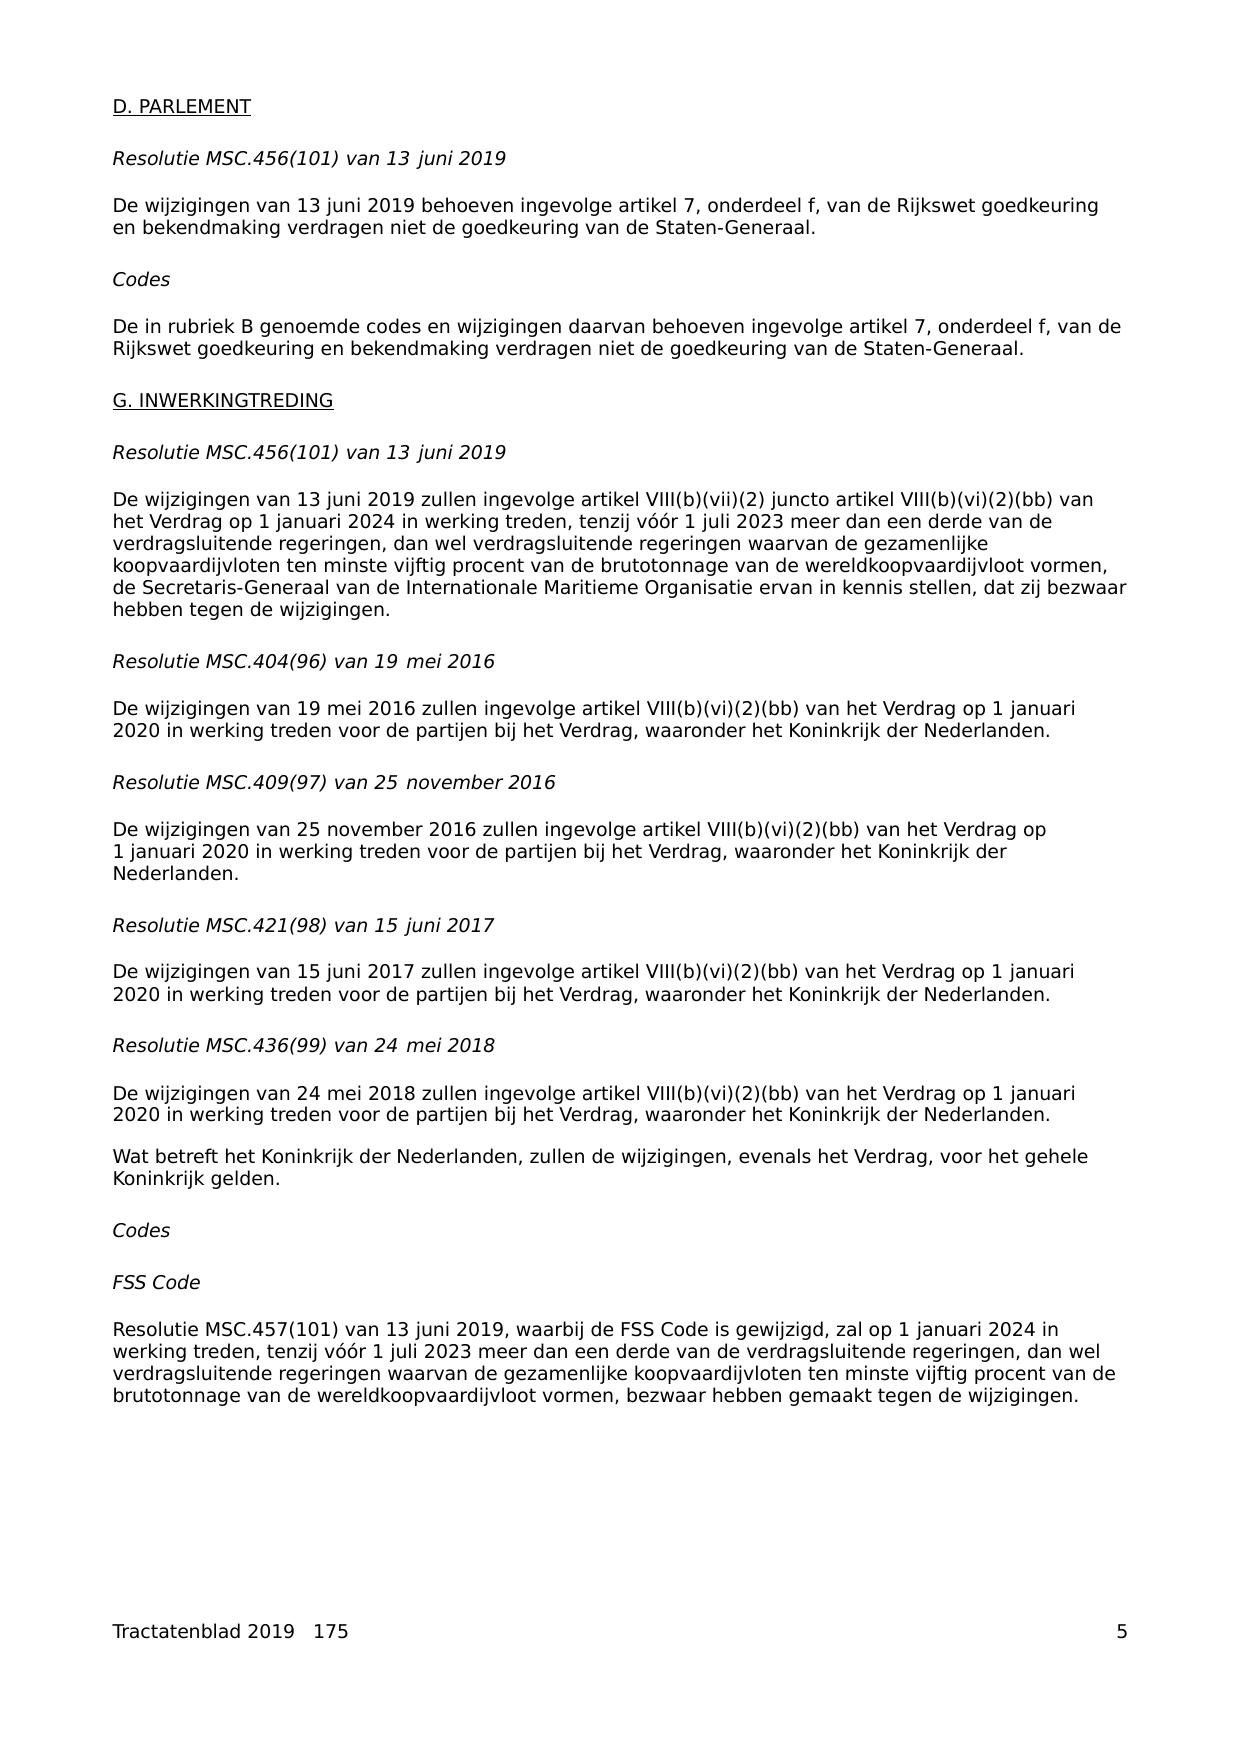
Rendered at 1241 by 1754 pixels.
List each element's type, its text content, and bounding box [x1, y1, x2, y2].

text De wijzigingen van 25 november 2016 zullen ingevolge artikel VIII(b)(vi)(2)(bb) van het Verdrag op 1 januari 2020 in werking treden voor de partijen bij het Verdrag, waaronder het Koninkrijk der Nederlanden. [112, 818, 1128, 884]
subtitle Resolutie MSC.421(98) van 15 juni 2017 [112, 914, 1128, 936]
subtitle G. INWERKINGTREDING [112, 390, 1128, 412]
subtitle Resolutie MSC.436(99) van 24 mei 2018 [112, 1035, 1128, 1057]
subtitle Resolutie MSC.409(97) van 25 november 2016 [112, 772, 1128, 793]
text De wijzigingen van 15 juni 2017 zullen ingevolge artikel VIII(b)(vi)(2)(bb) van het Verdrag op 1 januari 2020 in werking treden voor de partijen bij het Verdrag, waaronder het Koninkrijk der Nederlanden. [112, 961, 1128, 1005]
subtitle Codes [112, 269, 1128, 291]
text De wijzigingen van 24 mei 2018 zullen ingevolge artikel VIII(b)(vi)(2)(bb) van het Verdrag op 1 januari 2020 in werking treden voor de partijen bij het Verdrag, waaronder het Koninkrijk der Nederlanden. [112, 1082, 1128, 1126]
text De wijzigingen van 19 mei 2016 zullen ingevolge artikel VIII(b)(vi)(2)(bb) van het Verdrag op 1 januari 2020 in werking treden voor de partijen bij het Verdrag, waaronder het Koninkrijk der Nederlanden. [112, 698, 1128, 742]
text Resolutie MSC.457(101) van 13 juni 2019, waarbij de FSS Code is gewijzigd, zal op 1 januari 2024 in werking treden, tenzij vóór 1 juli 2023 meer dan een derde van de verdragsluitende regeringen, dan wel verdragsluitende regeringen waarvan de gezamenlijke koopvaardijvloten ten minste vijftig procent van de brutotonnage van de wereldkoopvaardijvloot vormen, bezwaar hebben gemaakt tegen de wijzigingen. [112, 1319, 1128, 1407]
subtitle Codes [112, 1220, 1128, 1242]
subtitle FSS Code [112, 1272, 1128, 1294]
subtitle Resolutie MSC.456(101) van 13 juni 2019 [112, 148, 1128, 170]
text Wat betreft het Koninkrijk der Nederlanden, zullen de wijzigingen, evenals het Verdrag, voor het gehele Koninkrijk gelden. [112, 1146, 1128, 1190]
text De in rubriek B genoemde codes en wijzigingen daarvan behoeven ingevolge artikel 7, onderdeel f, van de Rijkswet goedkeuring en bekendmaking verdragen niet de goedkeuring van de Staten-Generaal. [112, 316, 1128, 360]
subtitle Resolutie MSC.456(101) van 13 juni 2019 [112, 442, 1128, 464]
subtitle D. PARLEMENT [112, 96, 1128, 118]
text De wijzigingen van 13 juni 2019 zullen ingevolge artikel VIII(b)(vii)(2) juncto artikel VIII(b)(vi)(2)(bb) van het Verdrag op 1 januari 2024 in werking treden, tenzij vóór 1 juli 2023 meer dan een derde van de verdragsluitende regeringen, dan wel verdragsluitende regeringen waarvan de gezamenlijke koopvaardijvloten ten minste vijftig procent van de brutotonnage van de wereldkoopvaardijvloot vormen, de Secretaris-Generaal van de Internationale Maritieme Organisatie ervan in kennis stellen, dat zij bezwaar hebben tegen de wijzigingen. [112, 489, 1128, 621]
text De wijzigingen van 13 juni 2019 behoeven ingevolge artikel 7, onderdeel f, van de Rijkswet goedkeuring en bekendmaking verdragen niet de goedkeuring van de Staten-Generaal. [112, 195, 1128, 239]
subtitle Resolutie MSC.404(96) van 19 mei 2016 [112, 651, 1128, 673]
